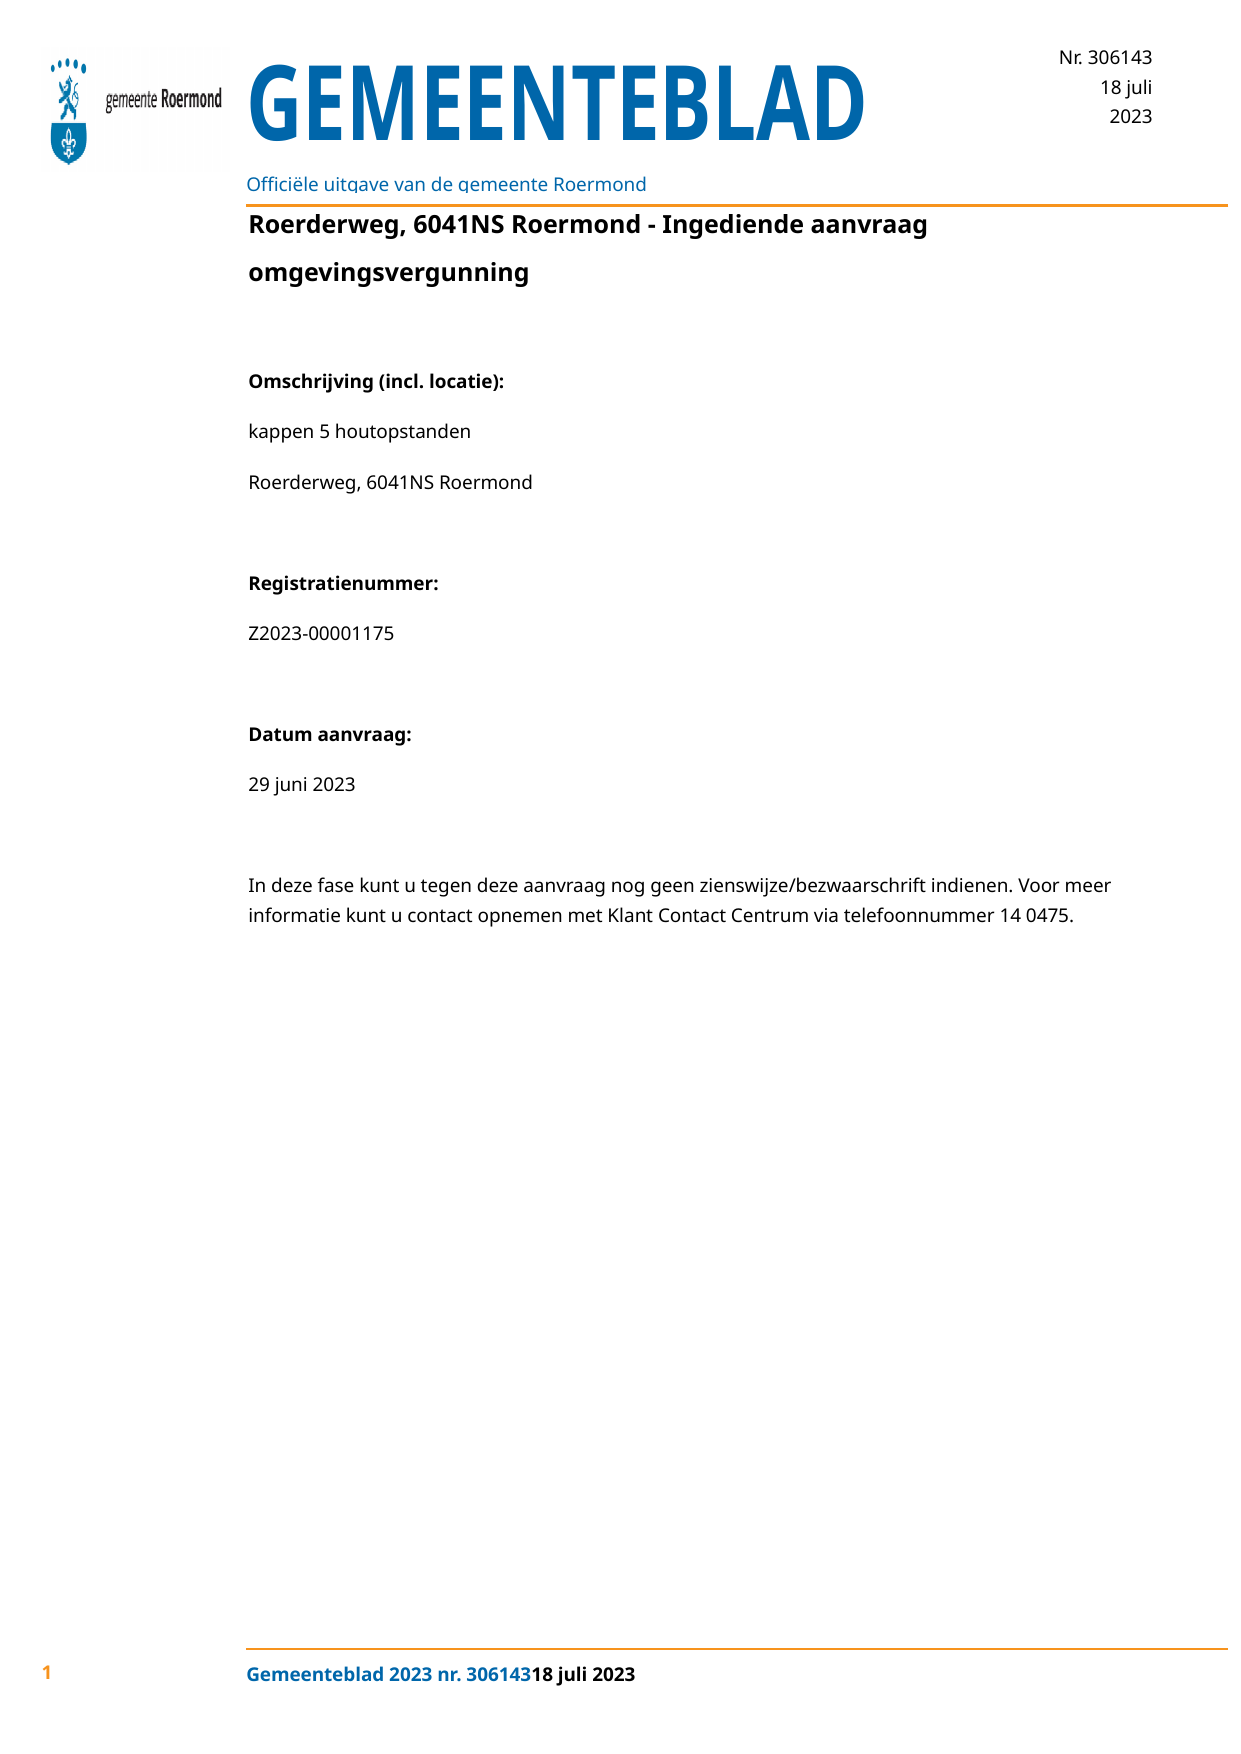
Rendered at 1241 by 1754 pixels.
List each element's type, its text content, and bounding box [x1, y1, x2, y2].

text Datum aanvraag: [248, 721, 1152, 747]
text Omschrijving (incl. locatie): [248, 368, 1152, 394]
text Roerderweg, 6041NS Roermond - Ingediende aanvraag omgevingsvergunning [248, 207, 1152, 288]
picture [41, 47, 231, 172]
text kappen 5 houtopstanden [248, 419, 1152, 444]
text 29 juni 2023 [248, 772, 1152, 797]
text Registratienummer: [248, 570, 1152, 596]
text Z2023-00001175 [248, 620, 1152, 646]
text Roerderweg, 6041NS Roermond [248, 469, 1152, 495]
text In deze fase kunt u tegen deze aanvraag nog geen zienswijze/bezwaarschrift indienen. Voor meer informatie kunt u contact opnemen met Klant Contact Centrum via telefoonnummer 14 0475. [248, 872, 1152, 928]
